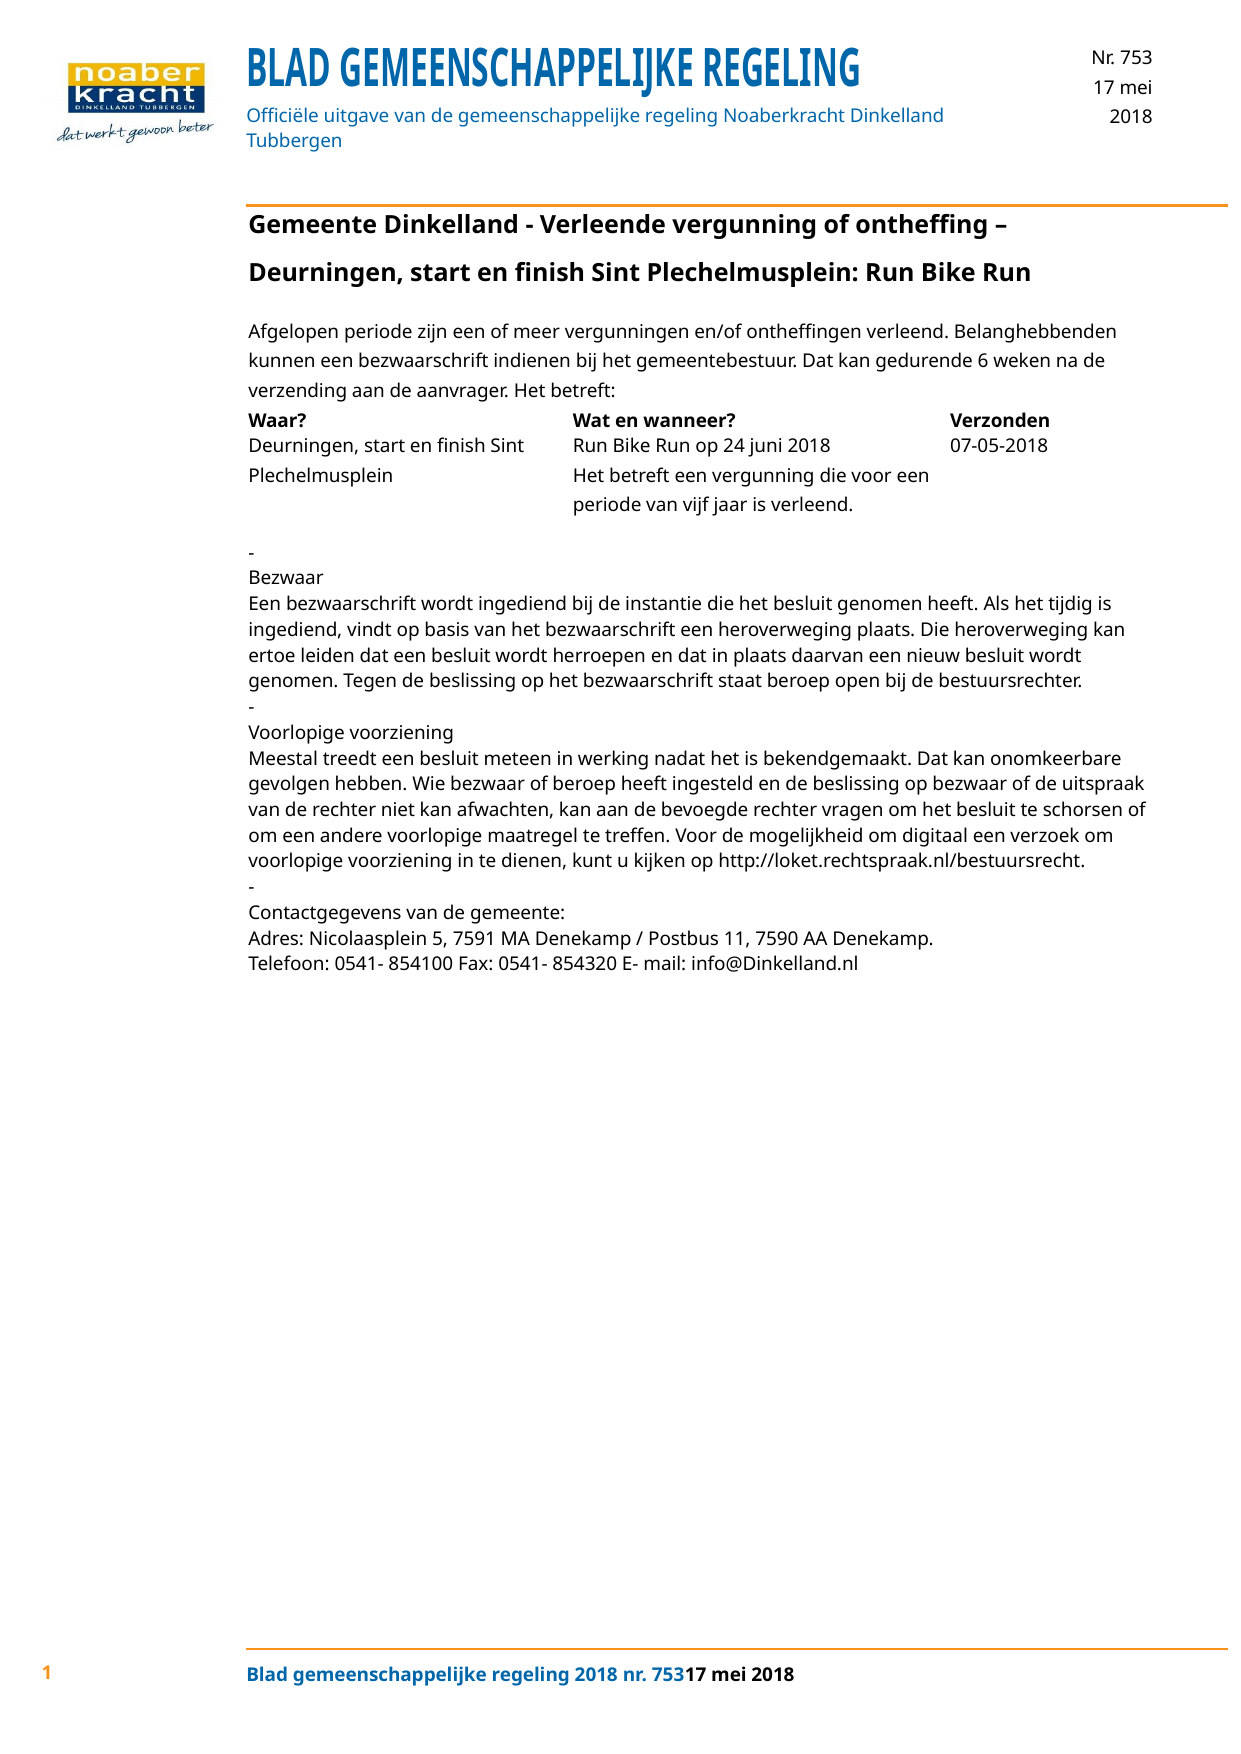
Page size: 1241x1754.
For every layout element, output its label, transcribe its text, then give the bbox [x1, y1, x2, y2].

text Gemeente Dinkelland - Verleende vergunning of ontheffing – Deurningen, start en finish Sint Plechelmusplein: Run Bike Run [248, 207, 1152, 288]
picture [41, 47, 231, 172]
table_header Wat en wanneer? [573, 407, 950, 432]
table_header Verzonden [950, 407, 1152, 432]
text Adres: Nicolaasplein 5, 7591 MA Denekamp / Postbus 11, 7590 AA Denekamp. [248, 925, 1152, 951]
table_cell Deurningen, start en finish Sint Plechelmusplein [248, 433, 573, 517]
text - [248, 693, 1152, 719]
text Een bezwaarschrift wordt ingediend bij de instantie die het besluit genomen heeft. Als het tijdig is ingediend, vindt op basis van het bezwaarschrift een heroverweging plaats. Die heroverweging kan ertoe leiden dat een besluit wordt herroepen en dat in plaats daarvan een nieuw besluit wordt genomen. Tegen de beslissing op het bezwaarschrift staat beroep open bij de bestuursrechter. [248, 590, 1152, 693]
text Voorlopige voorziening [248, 719, 1152, 745]
text Afgelopen periode zijn een of meer vergunningen en/of ontheffingen verleend. Belanghebbenden kunnen een bezwaarschrift indienen bij het gemeentebestuur. Dat kan gedurende 6 weken na de verzending aan de aanvrager. Het betreft: [248, 318, 1152, 403]
table_cell 07-05-2018 [950, 433, 1152, 517]
text Telefoon: 0541- 854100 Fax: 0541- 854320 E- mail: info@Dinkelland.nl [248, 951, 1152, 976]
text Contactgegevens van de gemeente: [248, 899, 1152, 925]
text - [248, 539, 1152, 564]
text Bezwaar [248, 564, 1152, 590]
text - [248, 873, 1152, 899]
table_header Waar? [248, 407, 573, 432]
text Meestal treedt een besluit meteen in werking nadat het is bekendgemaakt. Dat kan onomkeerbare gevolgen hebben. Wie bezwaar of beroep heeft ingesteld en de beslissing op bezwaar of de uitspraak van de rechter niet kan afwachten, kan aan de bevoegde rechter vragen om het besluit te schorsen of om een andere voorlopige maatregel te treffen. Voor de mogelijkheid om digitaal een verzoek om voorlopige voorziening in te dienen, kunt u kijken op http://loket.rechtspraak.nl/bestuursrecht. [248, 745, 1152, 873]
table_cell Run Bike Run op 24 juni 2018 Het betreft een vergunning die voor een periode van vijf jaar is verleend. [573, 433, 950, 517]
